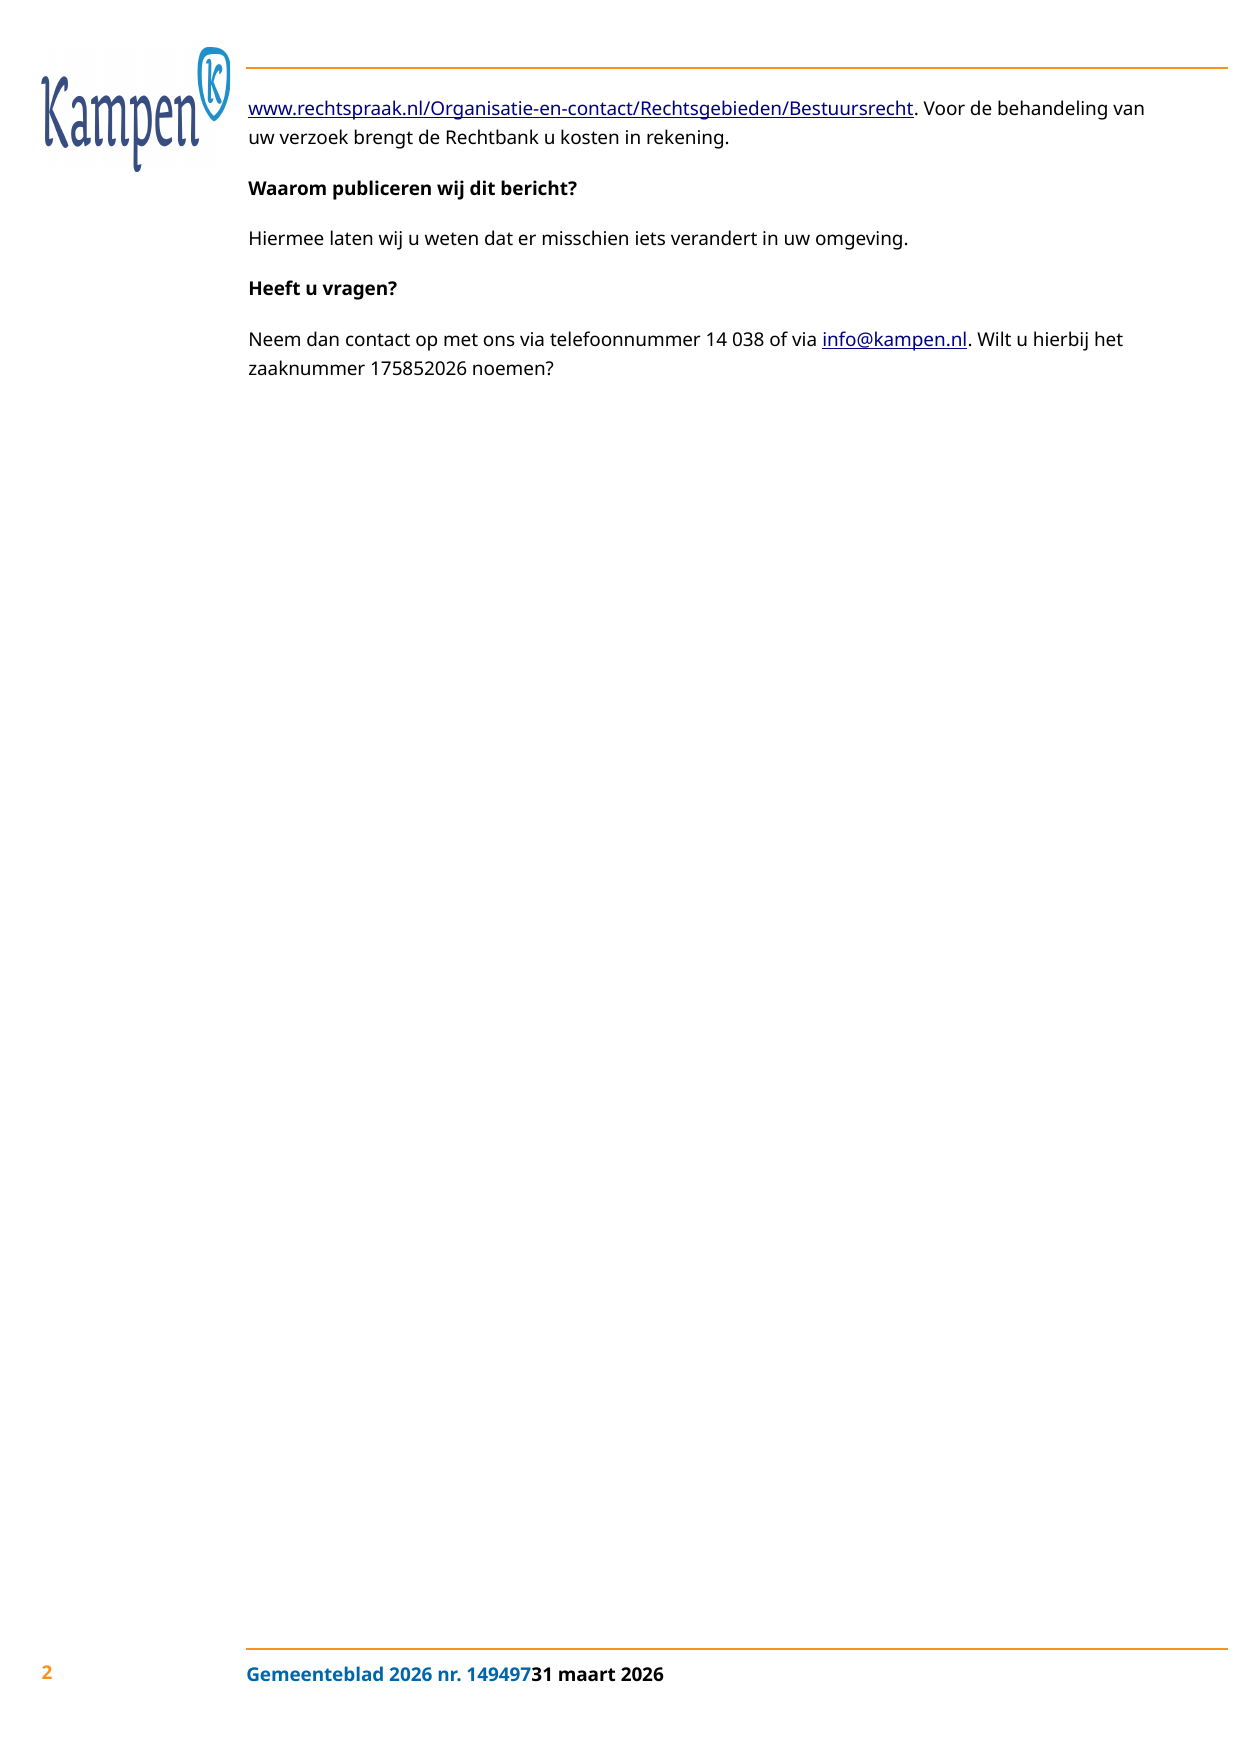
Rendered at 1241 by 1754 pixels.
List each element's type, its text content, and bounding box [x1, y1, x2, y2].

text Heeft u vragen? [248, 276, 1152, 301]
text Waarom publiceren wij dit bericht? [248, 175, 1152, 201]
picture [41, 47, 231, 172]
text www.rechtspraak.nl/Organisatie-en-contact/Rechtsgebieden/Bestuursrecht. Voor de behandeling van uw verzoek brengt de Rechtbank u kosten in rekening. [248, 95, 1152, 150]
text Hiermee laten wij u weten dat er misschien iets verandert in uw omgeving. [248, 225, 1152, 251]
text Neem dan contact op met ons via telefoonnummer 14 038 of via info@kampen.nl. Wilt u hierbij het zaaknummer 175852026 noemen? [248, 326, 1152, 381]
